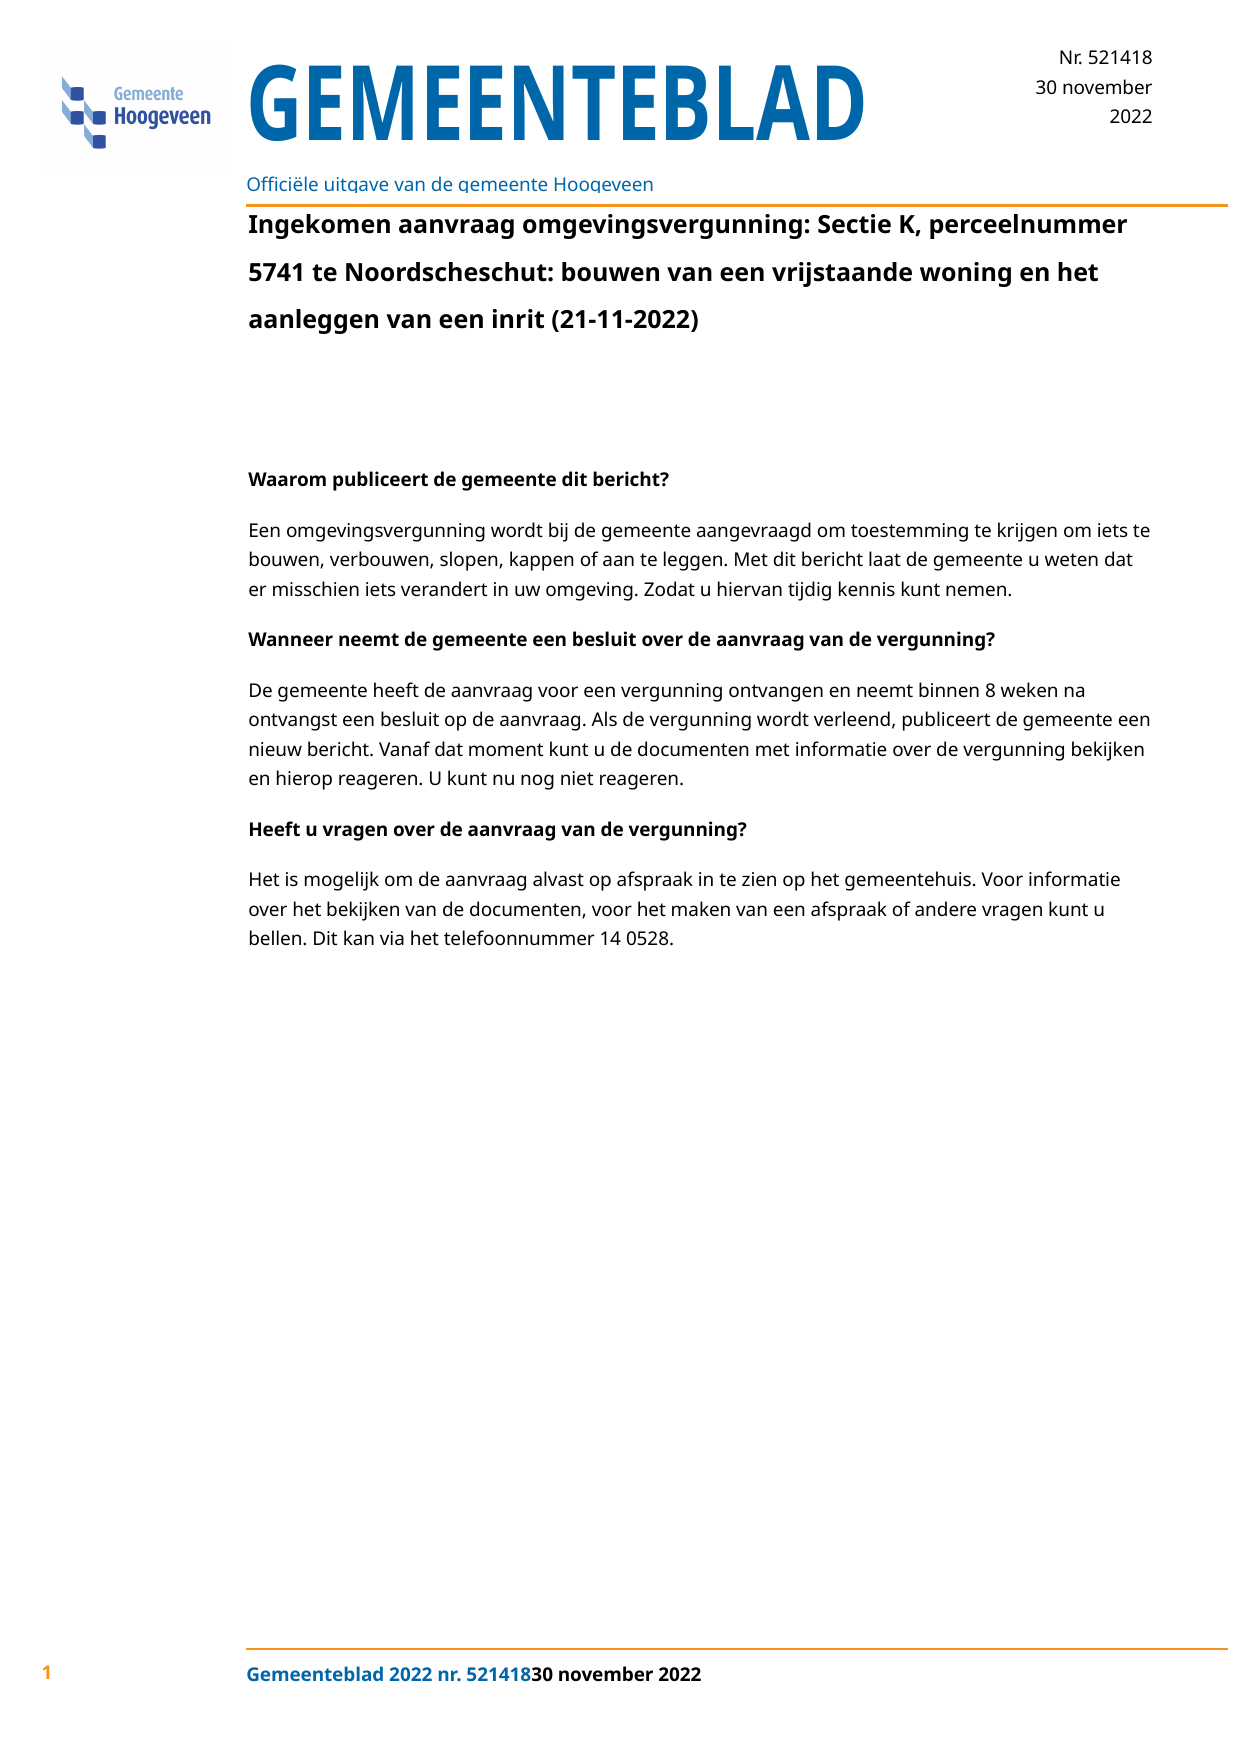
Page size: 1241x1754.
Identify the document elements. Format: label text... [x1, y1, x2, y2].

text Waarom publiceert de gemeente dit bericht? [248, 466, 1152, 492]
text De gemeente heeft de aanvraag voor een vergunning ontvangen en neemt binnen 8 weken na ontvangst een besluit op de aanvraag. Als de vergunning wordt verleend, publiceert de gemeente een nieuw bericht. Vanaf dat moment kunt u de documenten met informatie over de vergunning bekijken en hierop reageren. U kunt nu nog niet reageren. [248, 677, 1152, 791]
text Wanneer neemt de gemeente een besluit over de aanvraag van de vergunning? [248, 626, 1152, 652]
text Een omgevingsvergunning wordt bij de gemeente aangevraagd om toestemming te krijgen om iets te bouwen, verbouwen, slopen, kappen of aan te leggen. Met dit bericht laat de gemeente u weten dat er misschien iets verandert in uw omgeving. Zodat u hiervan tijdig kennis kunt nemen. [248, 517, 1152, 602]
text Ingekomen aanvraag omgevingsvergunning: Sectie K, perceelnummer 5741 te Noordscheschut: bouwen van een vrijstaande woning en het aanleggen van een inrit (21-11-2022) [248, 207, 1152, 336]
text Heeft u vragen over de aanvraag van de vergunning? [248, 816, 1152, 842]
picture [41, 47, 231, 172]
text Het is mogelijk om de aanvraag alvast op afspraak in te zien op het gemeentehuis. Voor informatie over het bekijken van de documenten, voor het maken van een afspraak of andere vragen kunt u bellen. Dit kan via het telefoonnummer 14 0528. [248, 866, 1152, 951]
